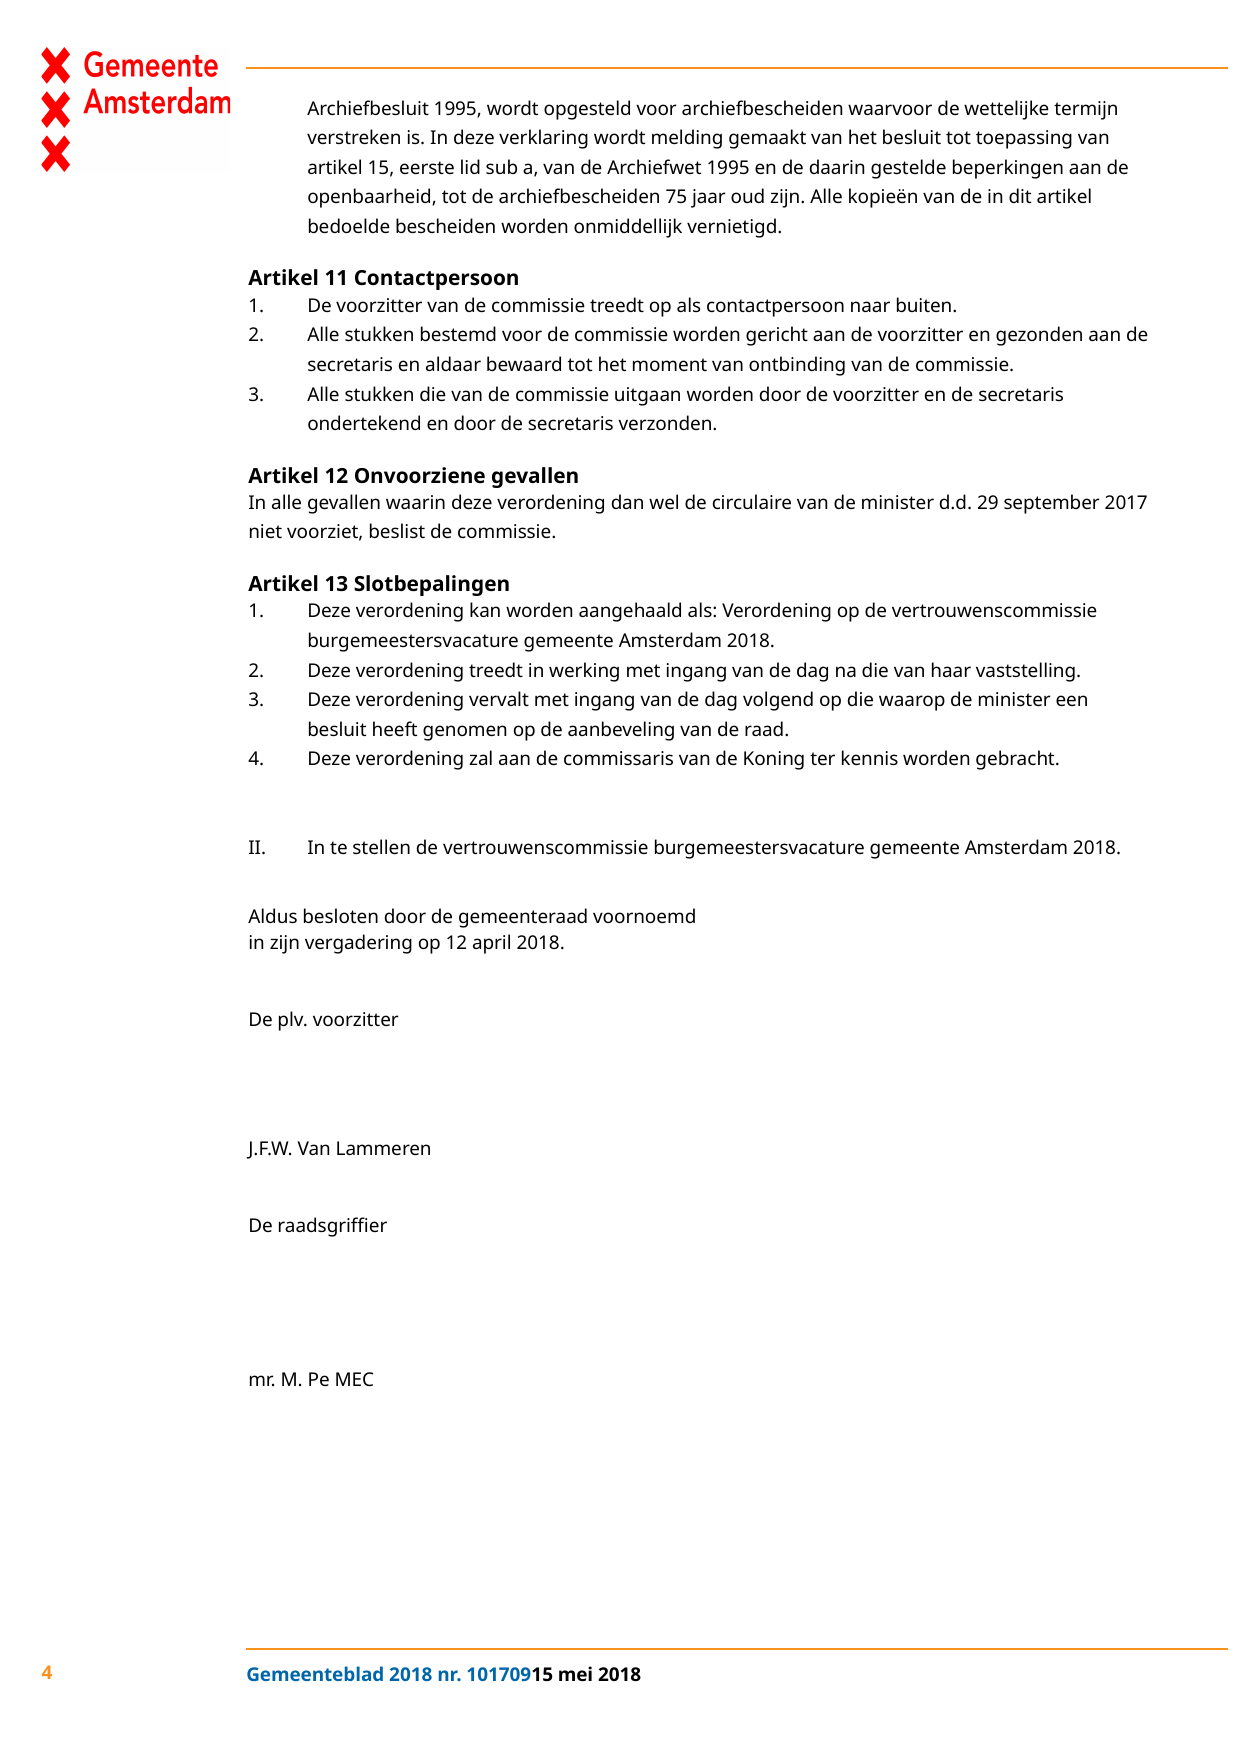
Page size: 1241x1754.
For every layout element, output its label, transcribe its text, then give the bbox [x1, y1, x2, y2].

text Aldus besloten door de gemeenteraad voornoemd [248, 903, 1152, 929]
list In te stellen de vertrouwenscommissie burgemeestersvacature gemeente Amsterdam 2018. [248, 834, 1152, 860]
list Deze verordening vervalt met ingang van de dag volgend op die waarop de minister een besluit heeft genomen op de aanbeveling van de raad. [248, 686, 1152, 742]
list De voorzitter van de commissie treedt op als contactpersoon naar buiten. [248, 292, 1152, 318]
list Alle stukken die van de commissie uitgaan worden door de voorzitter en de secretaris ondertekend en door de secretaris verzonden. [248, 381, 1152, 436]
list Alle stukken bestemd voor de commissie worden gericht aan de voorzitter en gezonden aan de secretaris en aldaar bewaard tot het moment van ontbinding van de commissie. [248, 322, 1152, 377]
picture [41, 47, 231, 172]
text Artikel 12 Onvoorziene gevallen [248, 461, 1152, 489]
list Deze verordening zal aan de commissaris van de Koning ter kennis worden gebracht. [248, 746, 1152, 771]
text Artikel 13 Slotbepalingen [248, 569, 1152, 598]
text In alle gevallen waarin deze verordening dan wel de circulaire van de minister d.d. 29 september 2017 niet voorziet, beslist de commissie. [248, 489, 1152, 544]
text J.F.W. Van Lammeren [248, 1135, 1152, 1160]
text in zijn vergadering op 12 april 2018. [248, 929, 1152, 954]
text De plv. voorzitter [248, 1006, 1152, 1032]
text De raadsgriffier [248, 1212, 1152, 1238]
text Artikel 11 Contactpersoon [248, 263, 1152, 292]
list Archiefbesluit 1995, wordt opgesteld voor archiefbescheiden waarvoor de wettelijke termijn verstreken is. In deze verklaring wordt melding gemaakt van het besluit tot toepassing van artikel 15, eerste lid sub a, van de Archiefwet 1995 en de daarin gestelde beperkingen aan de openbaarheid, tot de archiefbescheiden 75 jaar oud zijn. Alle kopieën van de in dit artikel bedoelde bescheiden worden onmiddellijk vernietigd. [248, 95, 1152, 239]
list Deze verordening kan worden aangehaald als: Verordening op de vertrouwenscommissie burgemeestersvacature gemeente Amsterdam 2018. [248, 598, 1152, 653]
text mr. M. Pe MEC [248, 1366, 1152, 1392]
list Deze verordening treedt in werking met ingang van de dag na die van haar vaststelling. [248, 657, 1152, 682]
